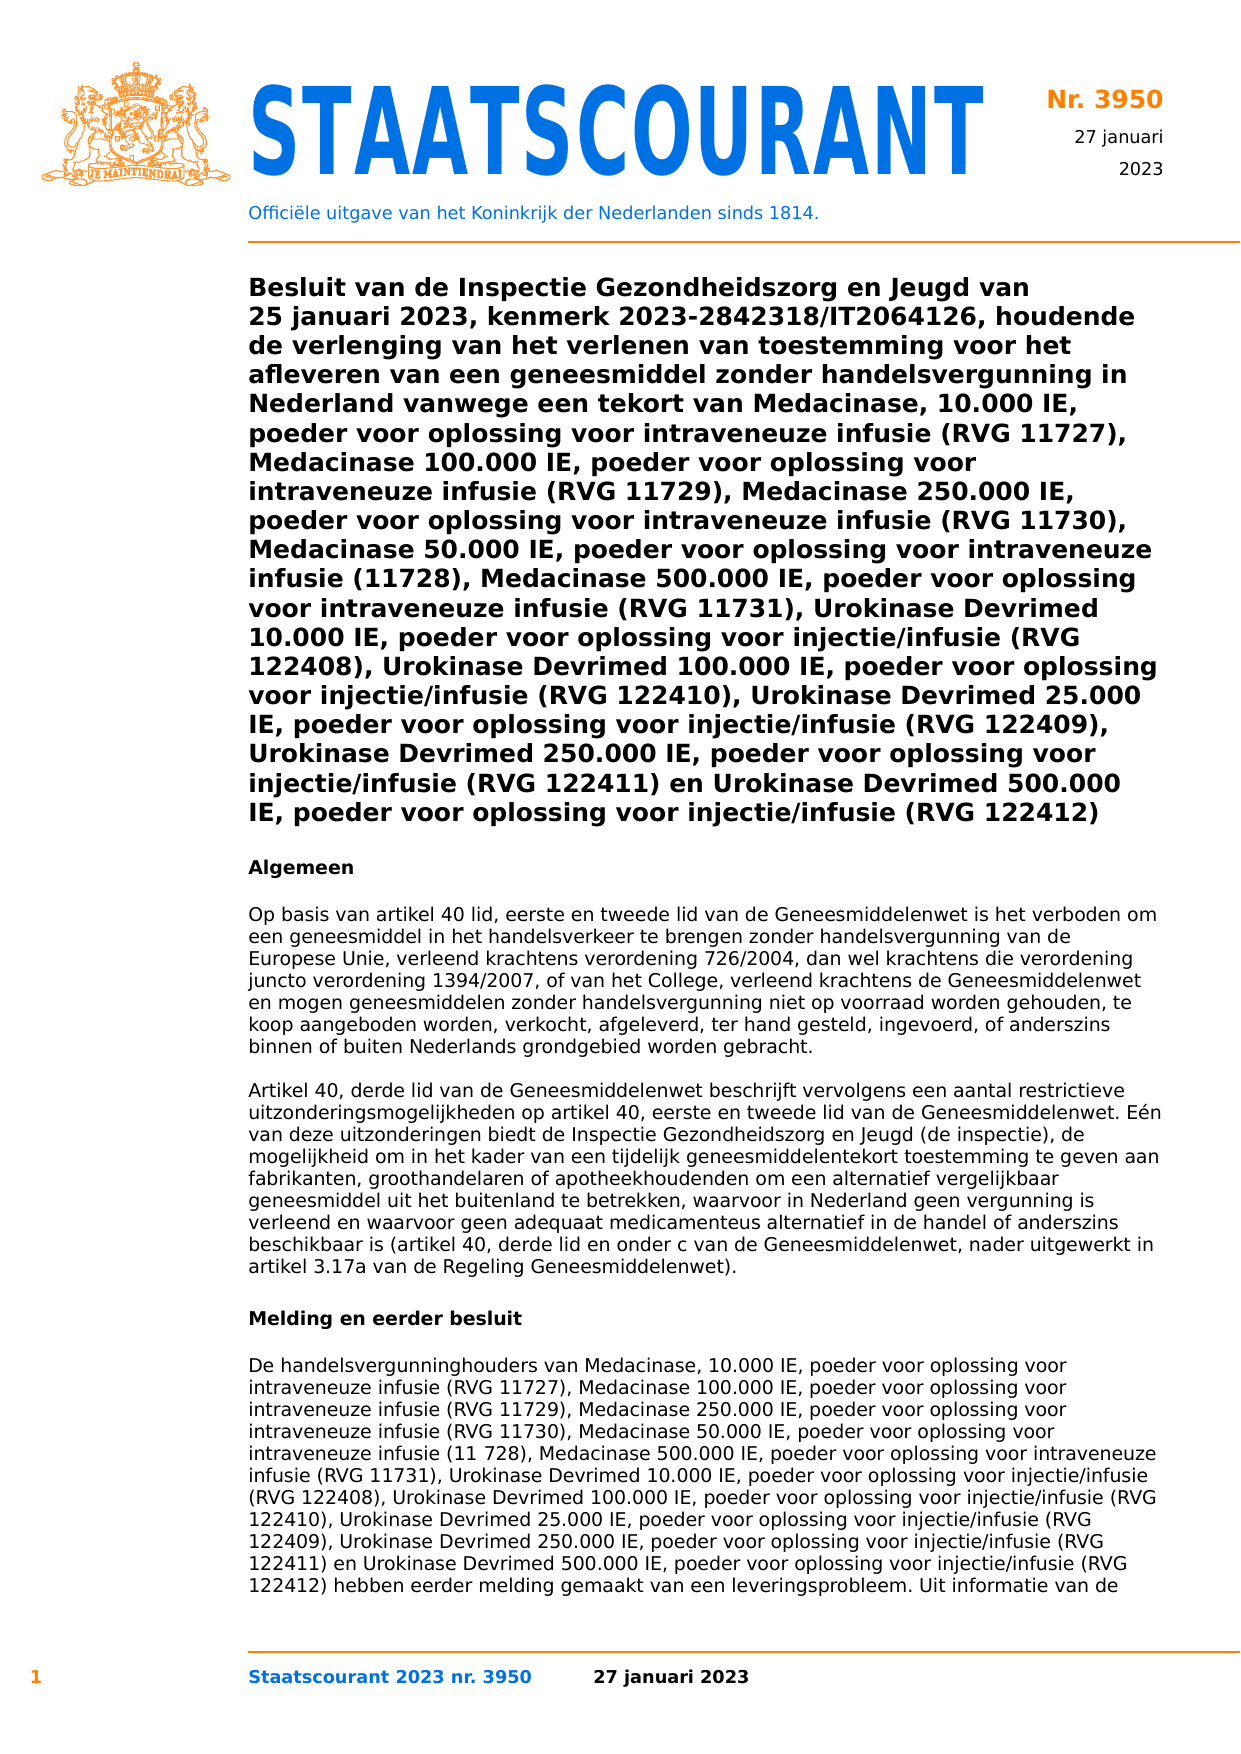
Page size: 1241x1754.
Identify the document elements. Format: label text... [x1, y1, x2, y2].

text Artikel 40, derde lid van de Geneesmiddelenwet beschrijft vervolgens een aantal restrictieve uitzonderingsmogelijkheden op artikel 40, eerste en tweede lid van de Geneesmiddelenwet. Eén van deze uitzonderingen biedt de Inspectie Gezondheidszorg en Jeugd (de inspectie), de mogelijkheid om in het kader van een tijdelijk geneesmiddelentekort toestemming te geven aan fabrikanten, groothandelaren of apotheekhoudenden om een alternatief vergelijkbaar geneesmiddel uit het buitenland te betrekken, waarvoor in Nederland geen vergunning is verleend en waarvoor geen adequaat medicamenteus alternatief in de handel of anderszins beschikbaar is (artikel 40, derde lid en onder c van de Geneesmiddelenwet, nader uitgewerkt in artikel 3.17a van de Regeling Geneesmiddelenwet). [248, 1080, 1163, 1278]
subtitle Melding en eerder besluit [248, 1308, 1163, 1330]
table_header [25, 62, 248, 241]
text De handelsvergunninghouders van Medacinase, 10.000 IE, poeder voor oplossing voor intraveneuze infusie (RVG 11727), Medacinase 100.000 IE, poeder voor oplossing voor intraveneuze infusie (RVG 11729), Medacinase 250.000 IE, poeder voor oplossing voor intraveneuze infusie (RVG 11730), Medacinase 50.000 IE, poeder voor oplossing voor intraveneuze infusie (11 728), Medacinase 500.000 IE, poeder voor oplossing voor intraveneuze infusie (RVG 11731), Urokinase Devrimed 10.000 IE, poeder voor oplossing voor injectie/infusie (RVG 122408), Urokinase Devrimed 100.000 IE, poeder voor oplossing voor injectie/infusie (RVG 122410), Urokinase Devrimed 25.000 IE, poeder voor oplossing voor injectie/infusie (RVG 122409), Urokinase Devrimed 250.000 IE, poeder voor oplossing voor injectie/infusie (RVG 122411) en Urokinase Devrimed 500.000 IE, poeder voor oplossing voor injectie/infusie (RVG 122412) hebben eerder melding gemaakt van een leveringsprobleem. Uit informatie van de [248, 1355, 1163, 1596]
table_cell 27 januari [998, 121, 1240, 153]
table_header Nr. 3950 [998, 62, 1240, 121]
table_cell 2023 [998, 153, 1240, 203]
subtitle Besluit van de Inspectie Gezondheidszorg en Jeugd van 25 januari 2023, kenmerk 2023-2842318/IT2064126, houdende de verlenging van het verlenen van toestemming voor het afleveren van een geneesmiddel zonder handelsvergunning in Nederland vanwege een tekort van Medacinase, 10.000 IE, poeder voor oplossing voor intraveneuze infusie (RVG 11727), Medacinase 100.000 IE, poeder voor oplossing voor intraveneuze infusie (RVG 11729), Medacinase 250.000 IE, poeder voor oplossing voor intraveneuze infusie (RVG 11730), Medacinase 50.000 IE, poeder voor oplossing voor intraveneuze infusie (11728), Medacinase 500.000 IE, poeder voor oplossing voor intraveneuze infusie (RVG 11731), Urokinase Devrimed 10.000 IE, poeder voor oplossing voor injectie/infusie (RVG 122408), Urokinase Devrimed 100.000 IE, poeder voor oplossing voor injectie/infusie (RVG 122410), Urokinase Devrimed 25.000 IE, poeder voor oplossing voor injectie/infusie (RVG 122409), Urokinase Devrimed 250.000 IE, poeder voor oplossing voor injectie/infusie (RVG 122411) en Urokinase Devrimed 500.000 IE, poeder voor oplossing voor injectie/infusie (RVG 122412) [248, 273, 1163, 827]
subtitle Algemeen [248, 857, 1163, 879]
picture [41, 62, 231, 186]
table_header STAATSCOURANT [248, 62, 998, 203]
table_cell Officiële uitgave van het Koninkrijk der Nederlanden sinds 1814. [248, 203, 1240, 241]
text Op basis van artikel 40 lid, eerste en tweede lid van de Geneesmiddelenwet is het verboden om een geneesmiddel in het handelsverkeer te brengen zonder handelsvergunning van de Europese Unie, verleend krachtens verordening 726/2004, dan wel krachtens die verordening juncto verordening 1394/2007, of van het College, verleend krachtens de Geneesmiddelenwet en mogen geneesmiddelen zonder handelsvergunning niet op voorraad worden gehouden, te koop aangeboden worden, verkocht, afgeleverd, ter hand gesteld, ingevoerd, of anderszins binnen of buiten Nederlands grondgebied worden gebracht. [248, 904, 1163, 1058]
